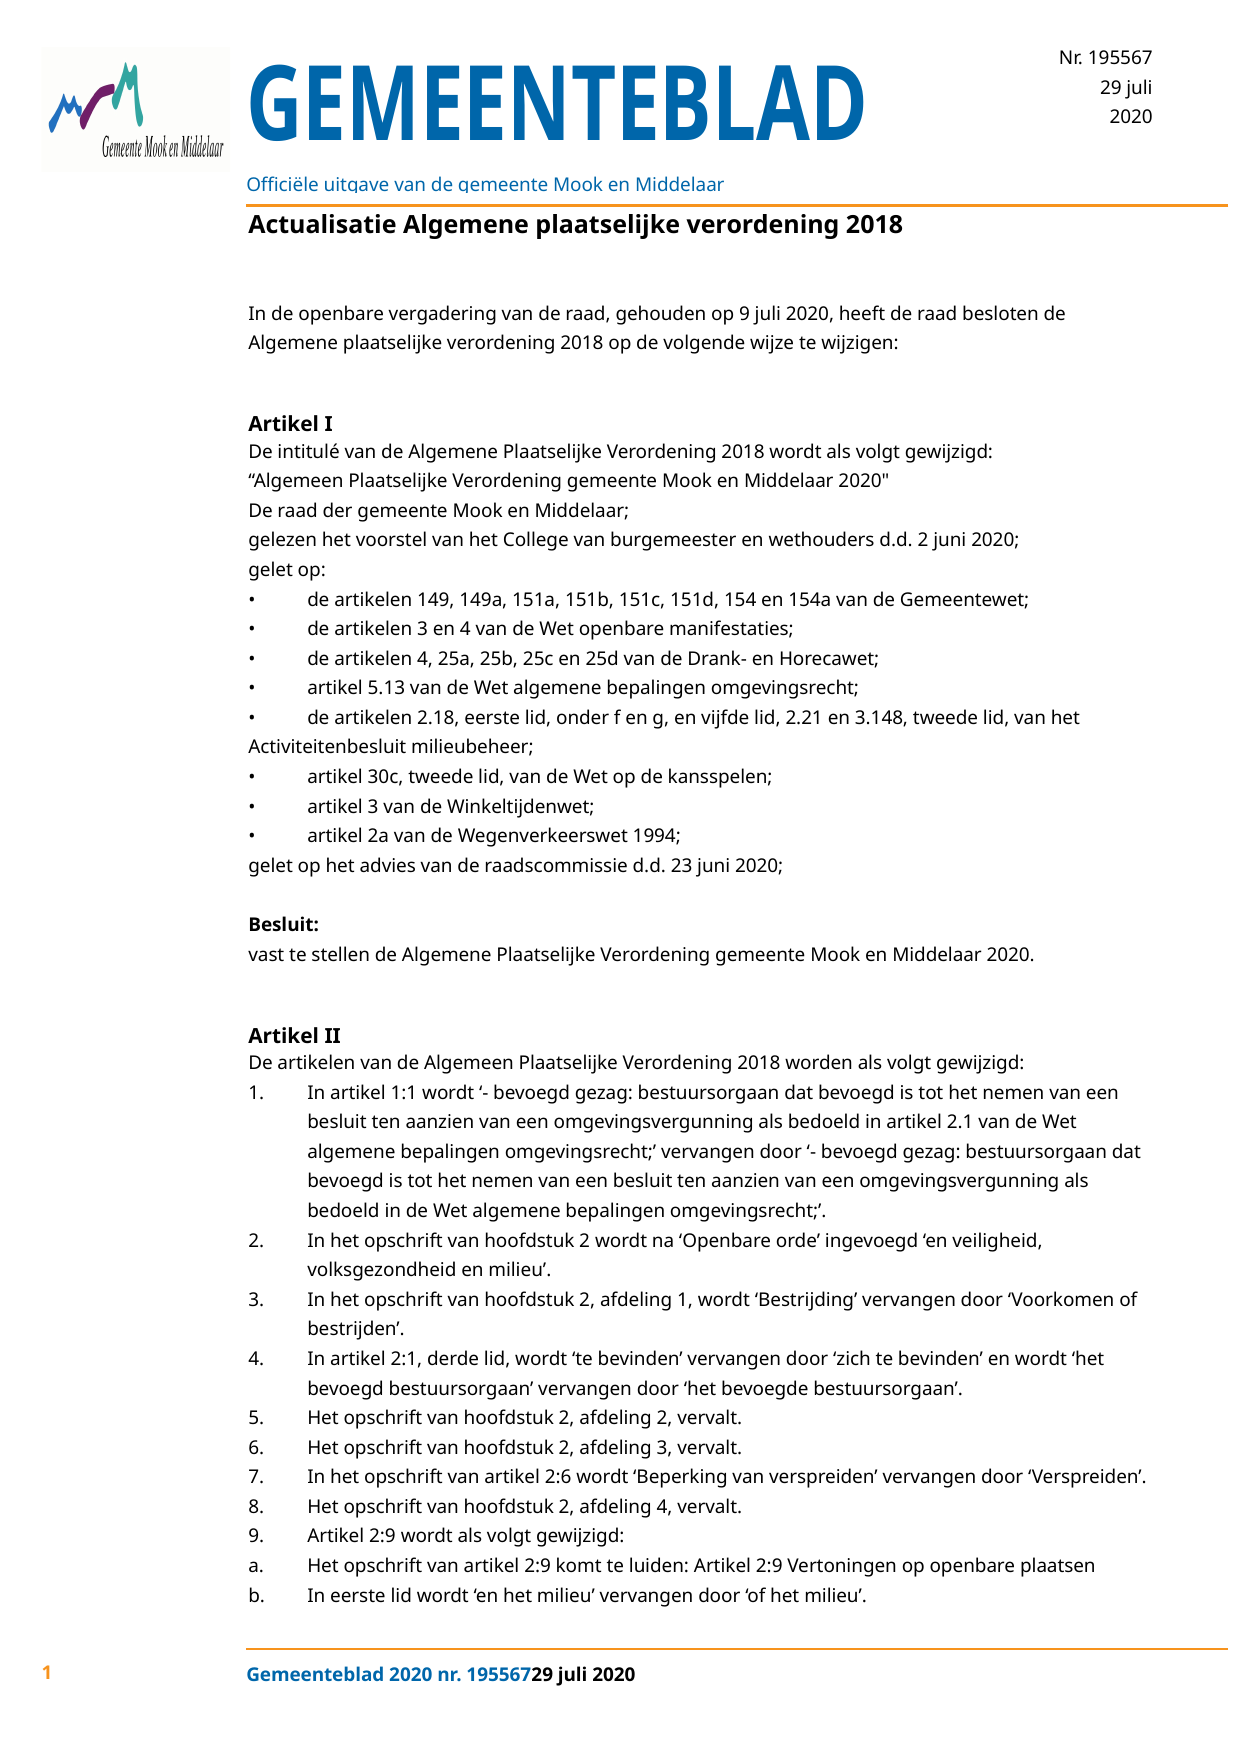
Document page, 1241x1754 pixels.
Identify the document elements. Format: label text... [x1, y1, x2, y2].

text gelet op: [248, 556, 1152, 582]
list In artikel 2:1, derde lid, wordt ‘te bevinden’ vervangen door ‘zich te bevinden’ en wordt ‘het bevoegd bestuursorgaan’ vervangen door ‘het bevoegde bestuursorgaan’. [248, 1345, 1152, 1400]
picture [41, 47, 231, 172]
text De raad der gemeente Mook en Middelaar; [248, 497, 1152, 523]
list de artikelen 3 en 4 van de Wet openbare manifestaties; [248, 615, 1152, 641]
list artikel 5.13 van de Wet algemene bepalingen omgevingsrecht; [248, 674, 1152, 700]
text In de openbare vergadering van de raad, gehouden op 9 juli 2020, heeft de raad besloten de Algemene plaatselijke verordening 2018 op de volgende wijze te wijzigen: [248, 300, 1152, 355]
list de artikelen 4, 25a, 25b, 25c en 25d van de Drank- en Horecawet; [248, 645, 1152, 671]
list Het opschrift van hoofdstuk 2, afdeling 4, vervalt. [248, 1493, 1152, 1519]
list de artikelen 2.18, eerste lid, onder f en g, en vijfde lid, 2.21 en 3.148, tweede lid, van het [248, 704, 1152, 730]
list In het opschrift van hoofdstuk 2 wordt na ‘Openbare orde’ ingevoegd ‘en veiligheid, volksgezondheid en milieu’. [248, 1227, 1152, 1282]
text Artikel II [248, 1021, 1152, 1049]
text gelezen het voorstel van het College van burgemeester en wethouders d.d. 2 juni 2020; [248, 527, 1152, 552]
text De intitulé van de Algemene Plaatselijke Verordening 2018 wordt als volgt gewijzigd: [248, 438, 1152, 464]
text De artikelen van de Algemeen Plaatselijke Verordening 2018 worden als volgt gewijzigd: [248, 1049, 1152, 1075]
list In artikel 1:1 wordt ‘- bevoegd gezag: bestuursorgaan dat bevoegd is tot het nemen van een besluit ten aanzien van een omgevingsvergunning als bedoeld in artikel 2.1 van de Wet algemene bepalingen omgevingsrecht;’ vervangen door ‘- bevoegd gezag: bestuursorgaan dat bevoegd is tot het nemen van een besluit ten aanzien van een omgevingsvergunning als bedoeld in de Wet algemene bepalingen omgevingsrecht;’. [248, 1079, 1152, 1223]
text Actualisatie Algemene plaatselijke verordening 2018 [248, 207, 1152, 241]
list Het opschrift van artikel 2:9 komt te luiden: Artikel 2:9 Vertoningen op openbare plaatsen [248, 1552, 1152, 1578]
list artikel 3 van de Winkeltijdenwet; [248, 793, 1152, 819]
list In eerste lid wordt ‘en het milieu’ vervangen door ‘of het milieu’. [248, 1582, 1152, 1607]
list In het opschrift van artikel 2:6 wordt ‘Beperking van verspreiden’ vervangen door ‘Verspreiden’. [248, 1463, 1152, 1489]
list artikel 2a van de Wegenverkeerswet 1994; [248, 822, 1152, 848]
text Activiteitenbesluit milieubeheer; [248, 734, 1152, 759]
text “Algemeen Plaatselijke Verordening gemeente Mook en Middelaar 2020" [248, 467, 1152, 493]
list de artikelen 149, 149a, 151a, 151b, 151c, 151d, 154 en 154a van de Gemeentewet; [248, 586, 1152, 612]
text gelet op het advies van de raadscommissie d.d. 23 juni 2020; [248, 852, 1152, 878]
list In het opschrift van hoofdstuk 2, afdeling 1, wordt ‘Bestrijding’ vervangen door ‘Voorkomen of bestrijden’. [248, 1286, 1152, 1341]
list artikel 30c, tweede lid, van de Wet op de kansspelen; [248, 763, 1152, 789]
text vast te stellen de Algemene Plaatselijke Verordening gemeente Mook en Middelaar 2020. [248, 941, 1152, 967]
list Het opschrift van hoofdstuk 2, afdeling 3, vervalt. [248, 1434, 1152, 1459]
list Het opschrift van hoofdstuk 2, afdeling 2, vervalt. [248, 1404, 1152, 1430]
list Artikel 2:9 wordt als volgt gewijzigd: [248, 1523, 1152, 1548]
text Artikel I [248, 409, 1152, 438]
text Besluit: [248, 911, 1152, 937]
